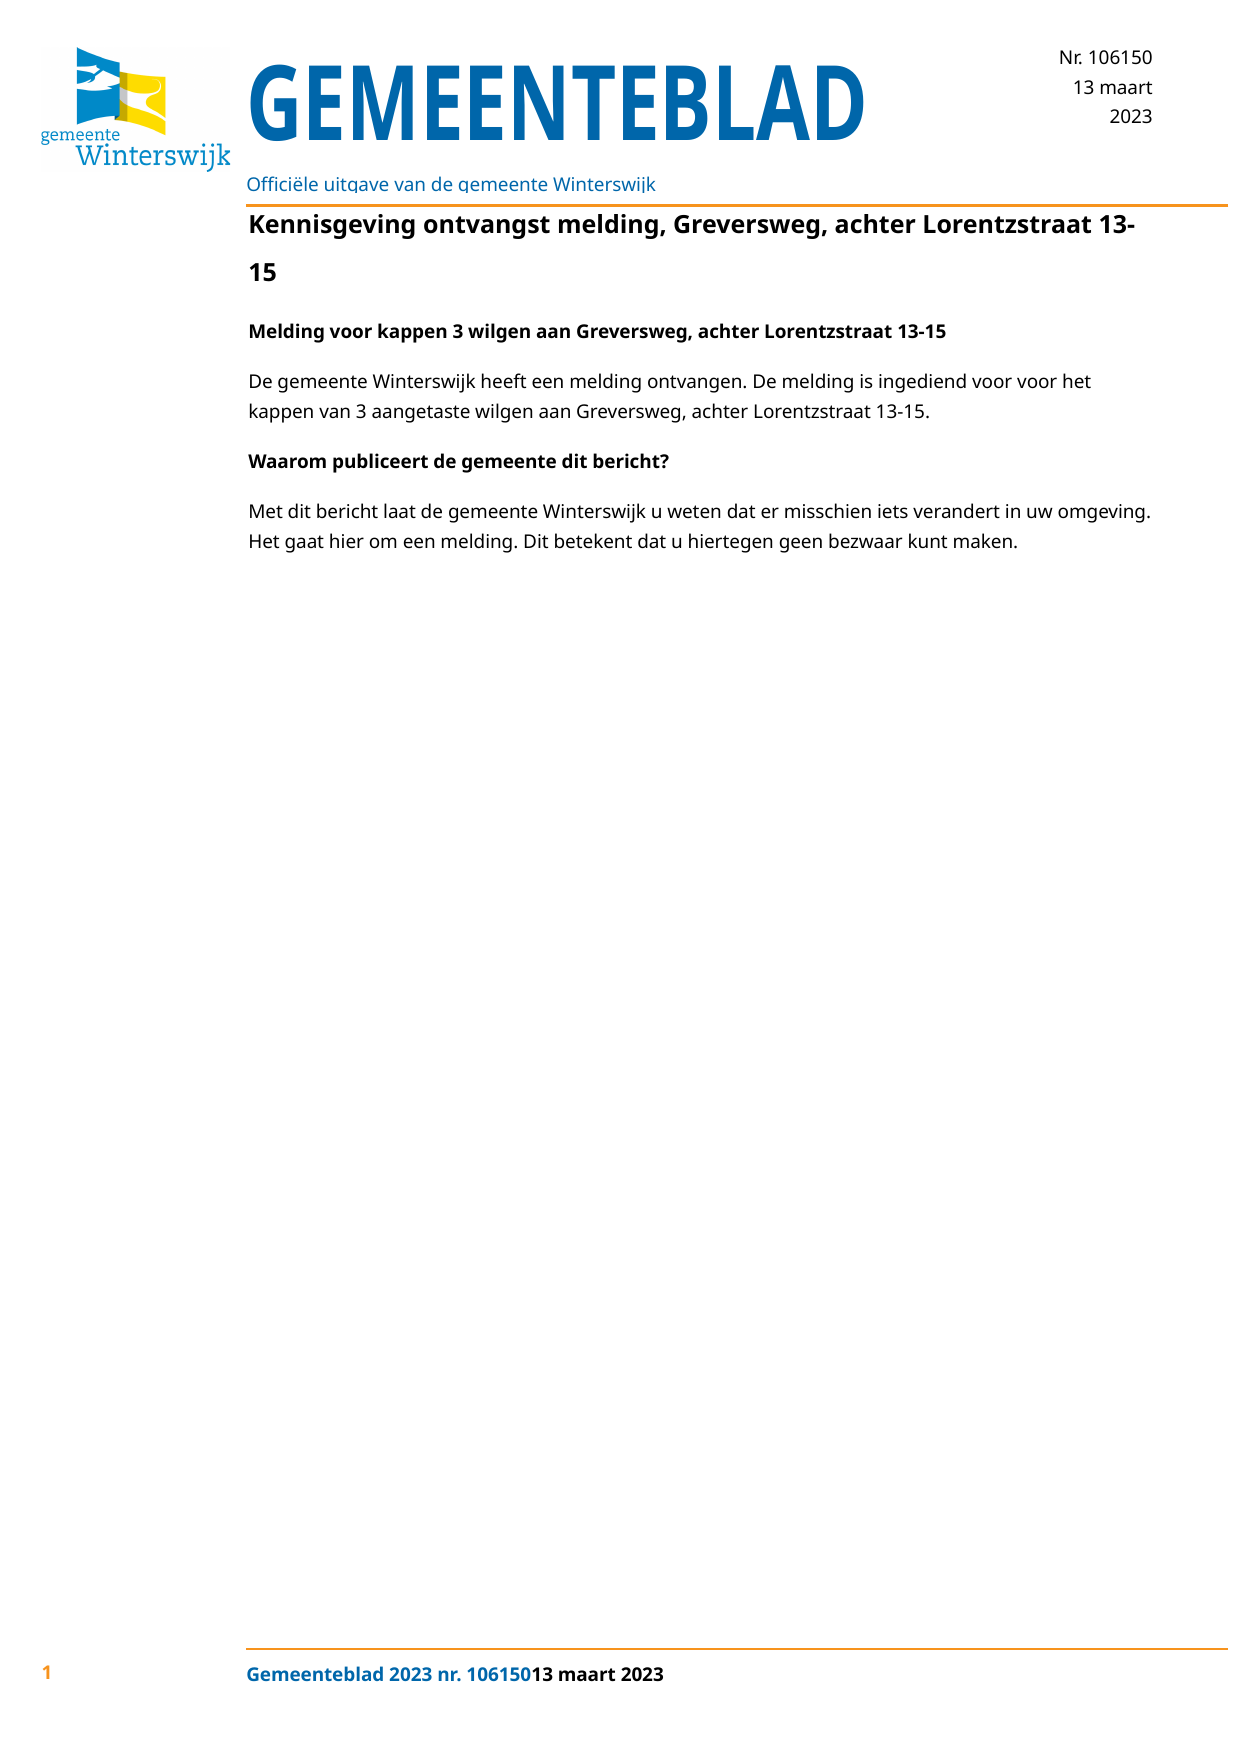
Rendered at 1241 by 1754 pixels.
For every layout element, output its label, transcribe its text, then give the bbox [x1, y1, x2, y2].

picture [225, 153, 231, 162]
text De gemeente Winterswijk heeft een melding ontvangen. De melding is ingediend voor voor het kappen van 3 aangetaste wilgen aan Greversweg, achter Lorentzstraat 13-15. [248, 368, 1152, 424]
text Waarom publiceert de gemeente dit bericht? [248, 448, 1152, 474]
picture [41, 47, 231, 172]
text Melding voor kappen 3 wilgen aan Greversweg, achter Lorentzstraat 13-15 [248, 318, 1152, 344]
text Kennisgeving ontvangst melding, Greversweg, achter Lorentzstraat 13-15 [248, 207, 1152, 288]
text Met dit bericht laat de gemeente Winterswijk u weten dat er misschien iets verandert in uw omgeving. Het gaat hier om een melding. Dit betekent dat u hiertegen geen bezwaar kunt maken. [248, 499, 1152, 554]
